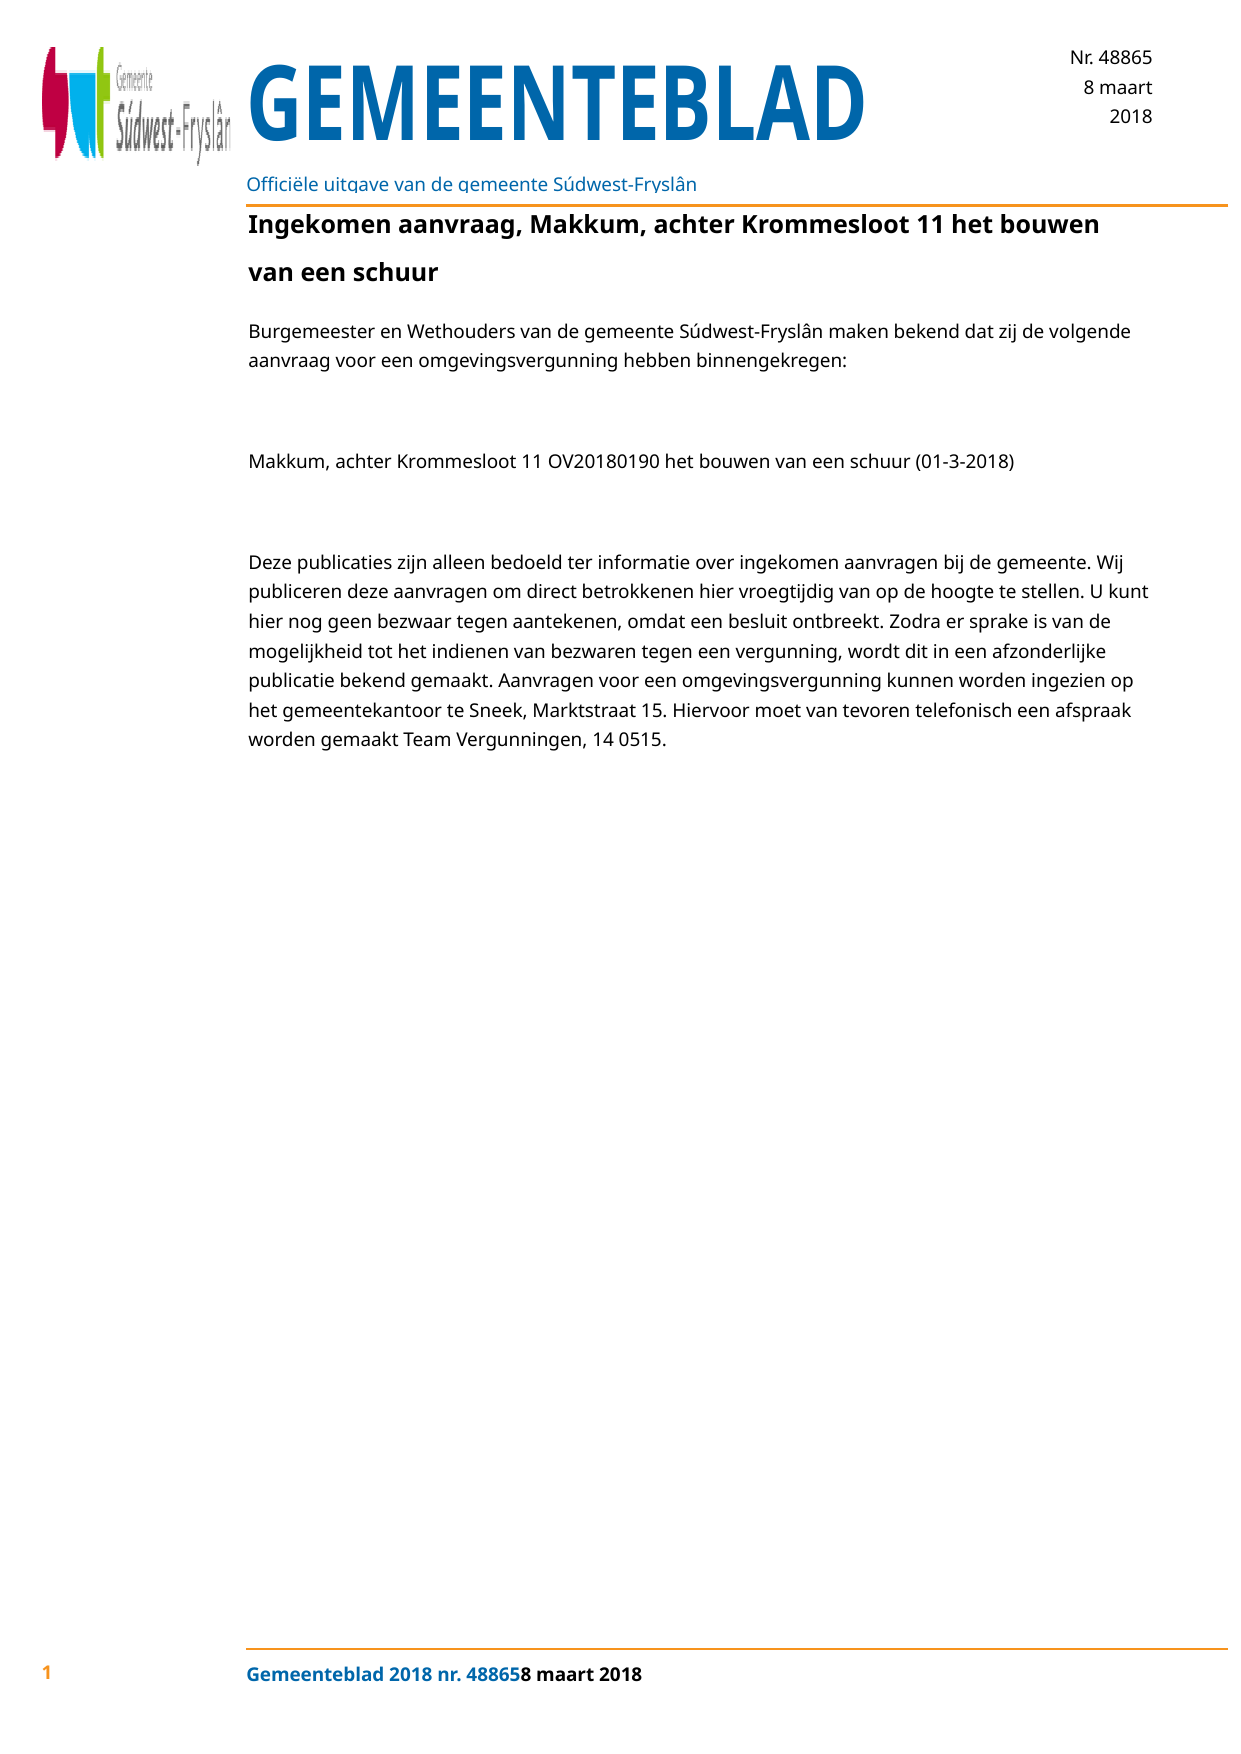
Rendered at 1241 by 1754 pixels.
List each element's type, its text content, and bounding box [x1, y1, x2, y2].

text Deze publicaties zijn alleen bedoeld ter informatie over ingekomen aanvragen bij de gemeente. Wij publiceren deze aanvragen om direct betrokkenen hier vroegtijdig van op de hoogte te stellen. U kunt hier nog geen bezwaar tegen aantekenen, omdat een besluit ontbreekt. Zodra er sprake is van de mogelijkheid tot het indienen van bezwaren tegen een vergunning, wordt dit in een afzonderlijke publicatie bekend gemaakt. Aanvragen voor een omgevingsvergunning kunnen worden ingezien op het gemeentekantoor te Sneek, Marktstraat 15. Hiervoor moet van tevoren telefonisch een afspraak worden gemaakt Team Vergunningen, 14 0515. [248, 549, 1152, 752]
picture [41, 47, 231, 172]
text Makkum, achter Krommesloot 11 OV20180190 het bouwen van een schuur (01-3-2018) [248, 448, 1152, 474]
text Ingekomen aanvraag, Makkum, achter Krommesloot 11 het bouwen van een schuur [248, 207, 1152, 288]
text Burgemeester en Wethouders van de gemeente Súdwest-Fryslân maken bekend dat zij de volgende aanvraag voor een omgevingsvergunning hebben binnengekregen: [248, 318, 1152, 373]
